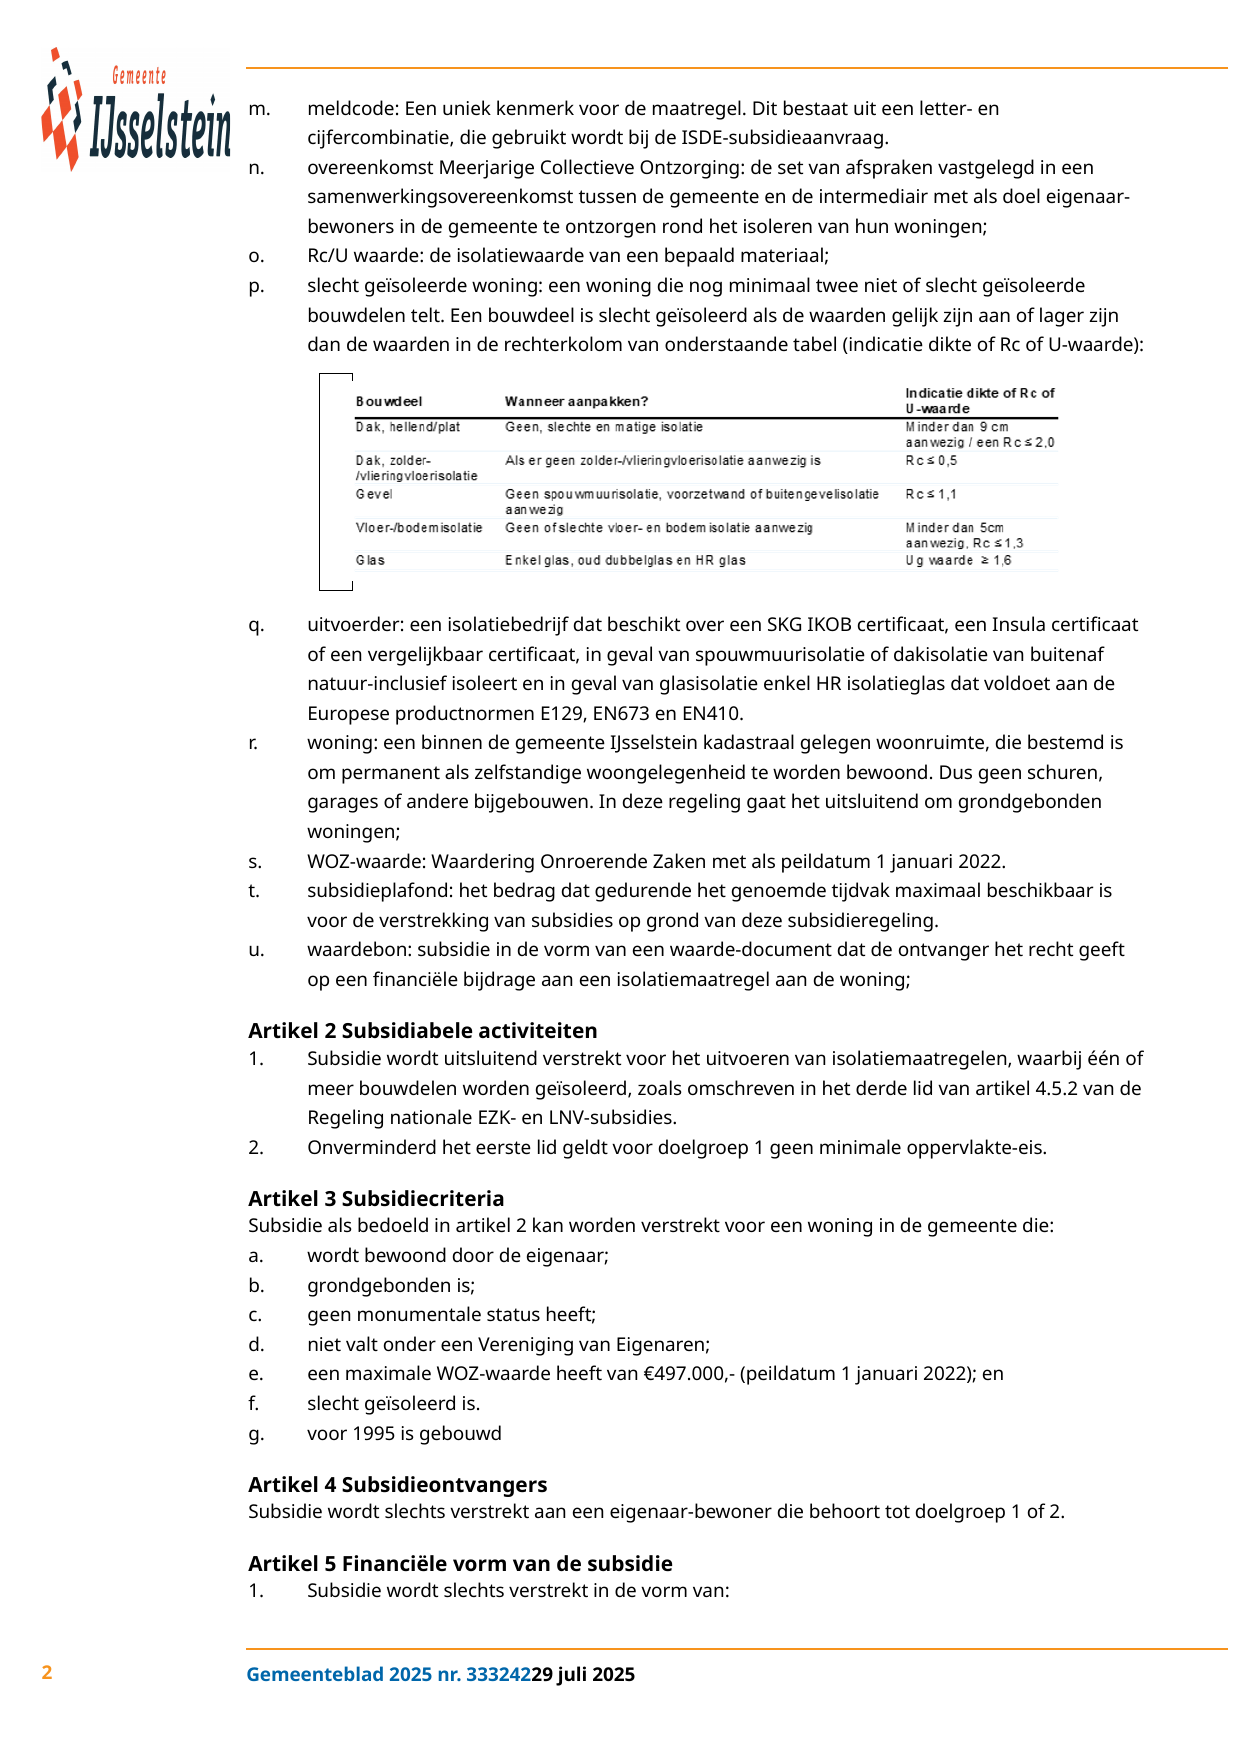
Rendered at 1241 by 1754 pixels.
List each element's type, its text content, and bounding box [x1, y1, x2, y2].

text Artikel 2 Subsidiabele activiteiten [248, 1017, 1152, 1045]
list slecht geïsoleerde woning: een woning die nog minimaal twee niet of slecht geïsoleerde bouwdelen telt. Een bouwdeel is slecht geïsoleerd als de waarden gelijk zijn aan of lager zijn dan de waarden in de rechterkolom van onderstaande tabel (indicatie dikte of Rc of U-waarde): [248, 272, 1152, 357]
list Onverminderd het eerste lid geldt voor doelgroep 1 geen minimale oppervlakte-eis. [248, 1134, 1152, 1159]
list subsidieplafond: het bedrag dat gedurende het genoemde tijdvak maximaal beschikbaar is voor de verstrekking van subsidies op grond van deze subsidieregeling. [248, 877, 1152, 933]
picture [327, 381, 1067, 581]
list Subsidie wordt uitsluitend verstrekt voor het uitvoeren van isolatiemaatregelen, waarbij één of meer bouwdelen worden geïsoleerd, zoals omschreven in het derde lid van artikel 4.5.2 van de Regeling nationale EZK- en LNV-subsidies. [248, 1045, 1152, 1130]
list waardebon: subsidie in de vorm van een waarde-document dat de ontvanger het recht geeft op een financiële bijdrage aan een isolatiemaatregel aan de woning; [248, 937, 1152, 992]
list grondgebonden is; [248, 1272, 1152, 1298]
list WOZ-waarde: Waardering Onroerende Zaken met als peildatum 1 januari 2022. [248, 848, 1152, 874]
list uitvoerder: een isolatiebedrijf dat beschikt over een SKG IKOB certificaat, een Insula certificaat of een vergelijkbaar certificaat, in geval van spouwmuurisolatie of dakisolatie van buitenaf natuur-inclusief isoleert en in geval van glasisolatie enkel HR isolatieglas dat voldoet aan de Europese productnormen E129, EN673 en EN410. [248, 611, 1152, 726]
text Artikel 3 Subsidiecriteria [248, 1184, 1152, 1213]
list Rc/U waarde: de isolatiewaarde van een bepaald materiaal; [248, 243, 1152, 268]
list meldcode: Een uniek kenmerk voor de maatregel. Dit bestaat uit een letter- en cijfercombinatie, die gebruikt wordt bij de ISDE-subsidieaanvraag. [248, 95, 1152, 150]
list Subsidie wordt slechts verstrekt in de vorm van: [248, 1577, 1152, 1603]
list voor 1995 is gebouwd [248, 1420, 1152, 1446]
list overeenkomst Meerjarige Collectieve Ontzorging: de set van afspraken vastgelegd in een samenwerkingsovereenkomst tussen de gemeente en de intermediair met als doel eigenaar-bewoners in de gemeente te ontzorgen rond het isoleren van hun woningen; [248, 154, 1152, 239]
text Artikel 4 Subsidieontvangers [248, 1470, 1152, 1499]
list woning: een binnen de gemeente IJsselstein kadastraal gelegen woonruimte, die bestemd is om permanent als zelfstandige woongelegenheid te worden bewoond. Dus geen schuren, garages of andere bijgebouwen. In deze regeling gaat het uitsluitend om grondgebonden woningen; [248, 729, 1152, 844]
list niet valt onder een Vereniging van Eigenaren; [248, 1331, 1152, 1357]
picture [41, 47, 231, 172]
list wordt bewoond door de eigenaar; [248, 1242, 1152, 1268]
list een maximale WOZ-waarde heeft van €497.000,- (peildatum 1 januari 2022); en [248, 1361, 1152, 1386]
list geen monumentale status heeft; [248, 1301, 1152, 1327]
text Subsidie wordt slechts verstrekt aan een eigenaar-bewoner die behoort tot doelgroep 1 of 2. [248, 1499, 1152, 1524]
text Subsidie als bedoeld in artikel 2 kan worden verstrekt voor een woning in de gemeente die: [248, 1213, 1152, 1238]
list slecht geïsoleerd is. [248, 1390, 1152, 1416]
text Artikel 5 Financiële vorm van de subsidie [248, 1549, 1152, 1577]
